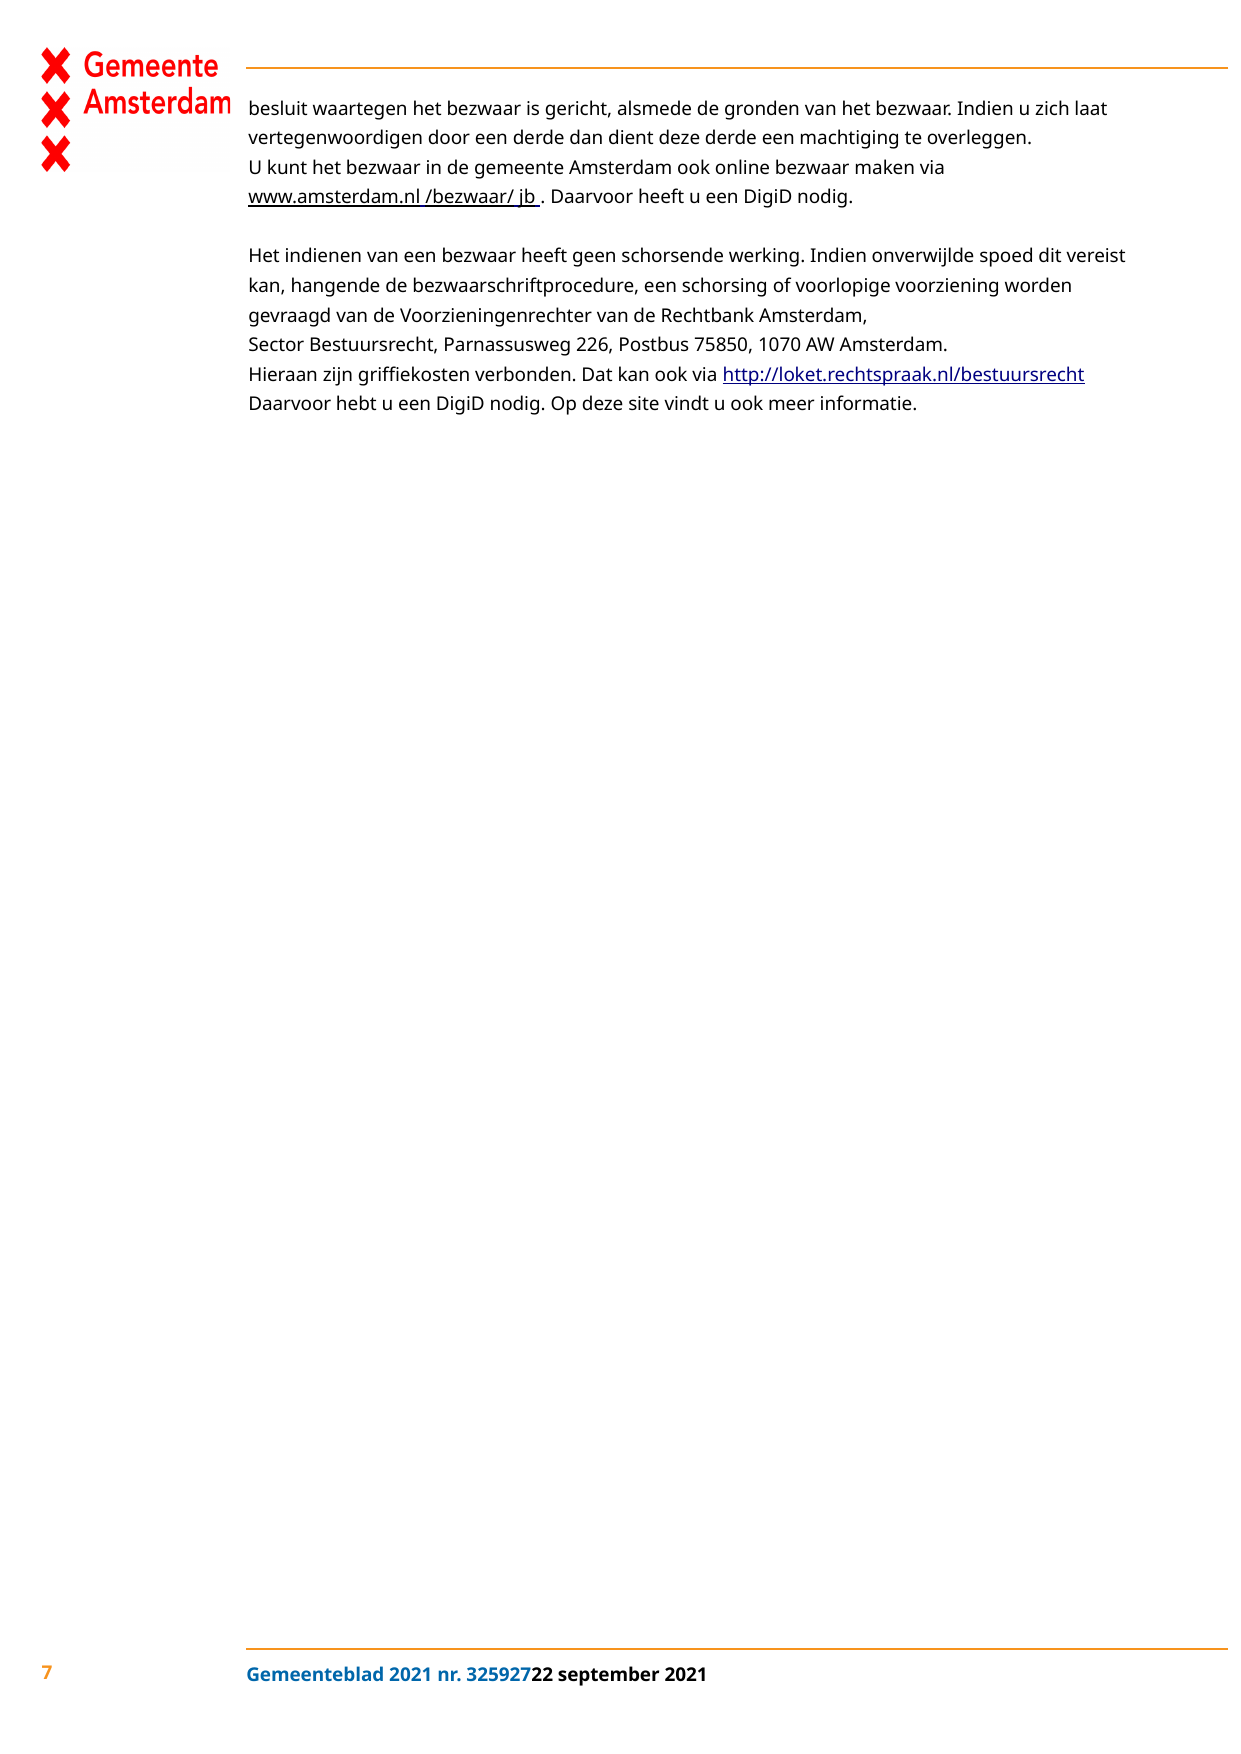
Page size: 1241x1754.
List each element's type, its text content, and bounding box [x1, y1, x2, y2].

text www.amsterdam.nl /bezwaar/ jb . Daarvoor heeft u een DigiD nodig. [248, 183, 1152, 209]
text U kunt het bezwaar in de gemeente Amsterdam ook online bezwaar maken via [248, 154, 1152, 180]
text Hieraan zijn griffiekosten verbonden. Dat kan ook via http://loket.rechtspraak.nl/bestuursrecht [248, 361, 1152, 387]
text Het indienen van een bezwaar heeft geen schorsende werking. Indien onverwijlde spoed dit vereist kan, hangende de bezwaarschriftprocedure, een schorsing of voorlopige voorziening worden gevraagd van de Voorzieningenrechter van de Rechtbank Amsterdam, [248, 243, 1152, 328]
text besluit waartegen het bezwaar is gericht, alsmede de gronden van het bezwaar. Indien u zich laat vertegenwoordigen door een derde dan dient deze derde een machtiging te overleggen. [248, 95, 1152, 150]
text Daarvoor hebt u een DigiD nodig. Op deze site vindt u ook meer informatie. [248, 391, 1152, 416]
picture [41, 47, 231, 172]
text Sector Bestuursrecht, Parnassusweg 226, Postbus 75850, 1070 AW Amsterdam. [248, 331, 1152, 357]
